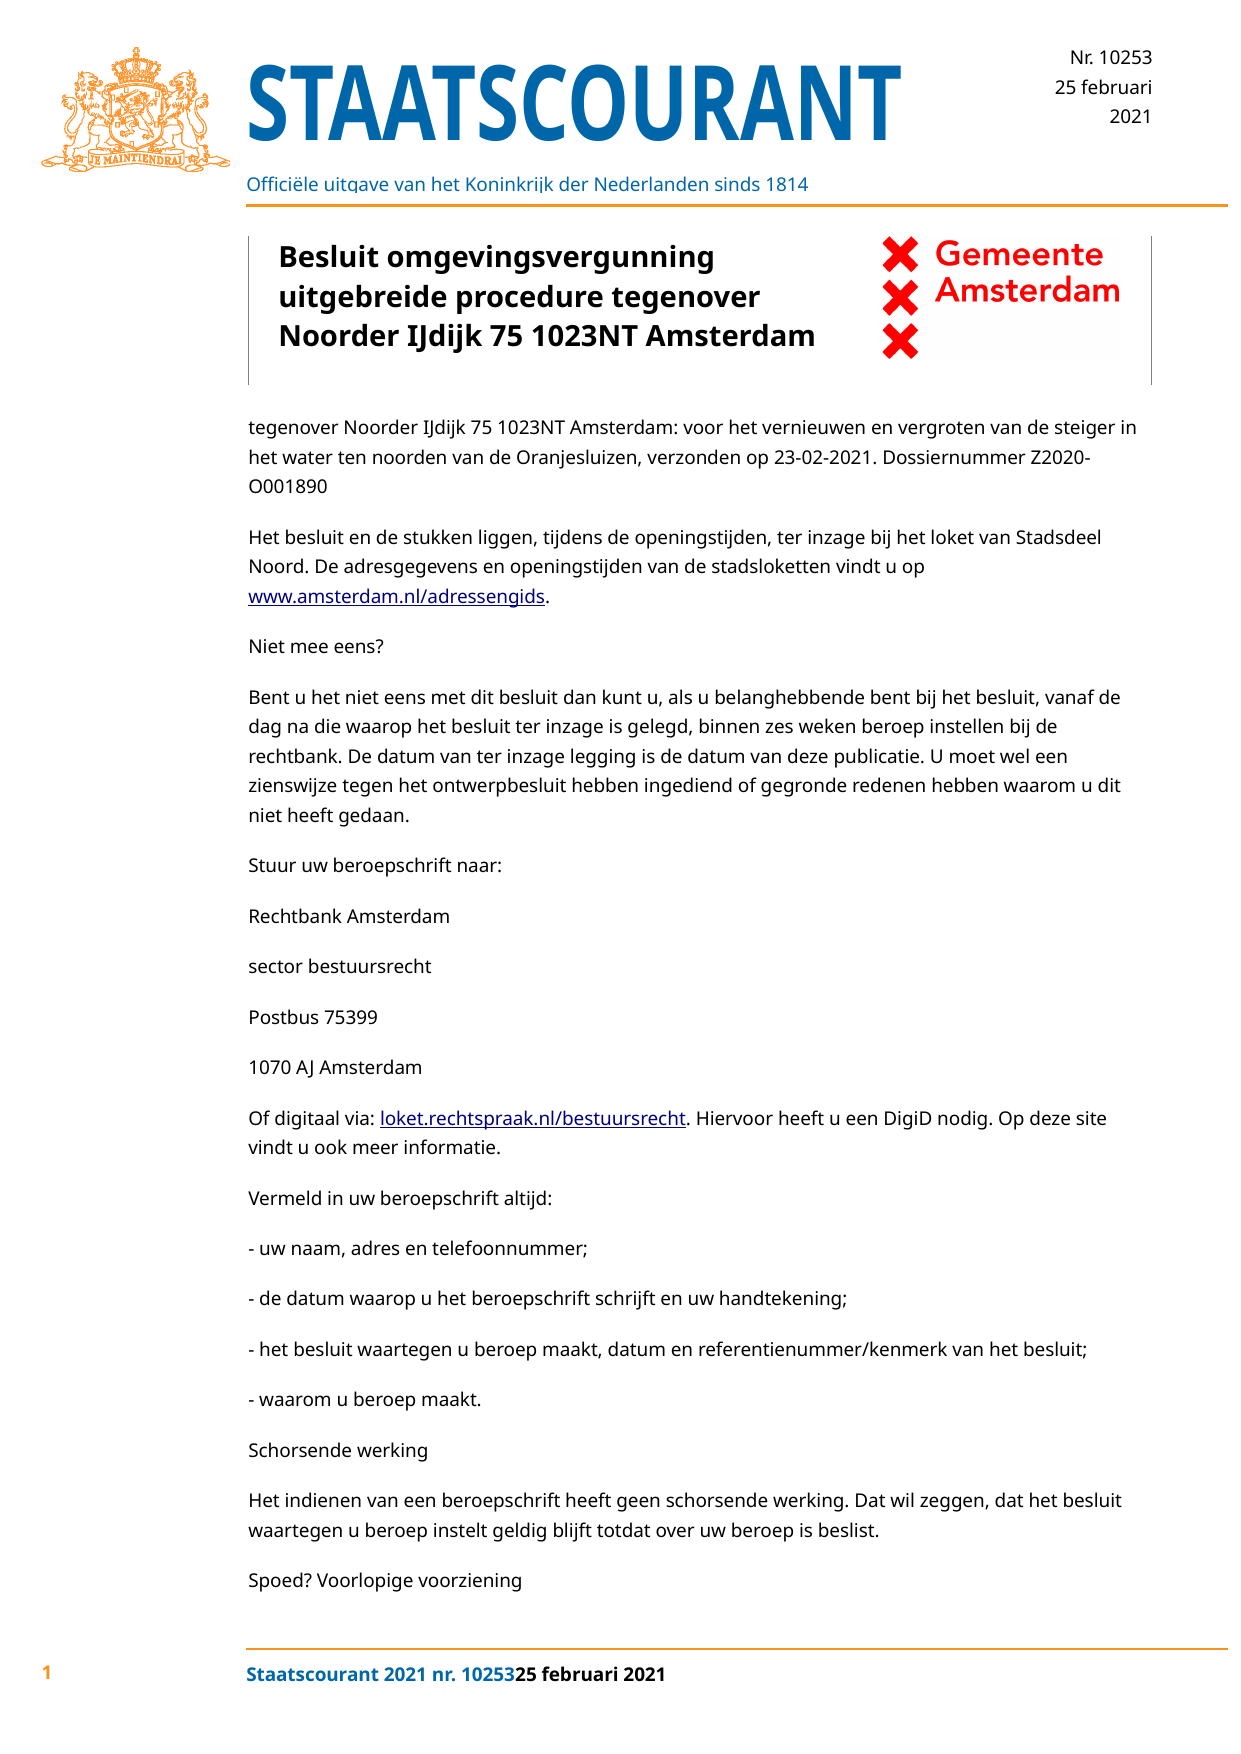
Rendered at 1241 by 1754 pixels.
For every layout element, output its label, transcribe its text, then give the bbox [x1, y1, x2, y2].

picture [882, 236, 1119, 359]
text Vermeld in uw beroepschrift altijd: [248, 1185, 1152, 1210]
text Het indienen van een beroepschrift heeft geen schorsende werking. Dat wil zeggen, dat het besluit waartegen u beroep instelt geldig blijft totdat over uw beroep is beslist. [248, 1487, 1152, 1542]
text Schorsende werking [248, 1437, 1152, 1462]
text Of digitaal via: loket.rechtspraak.nl/bestuursrecht. Hiervoor heeft u een DigiD nodig. Op deze site vindt u ook meer informatie. [248, 1105, 1152, 1160]
table_header Besluit omgevingsvergunning uitgebreide procedure tegenover Noorder IJdijk 75 1023NT Amsterdam [249, 236, 850, 385]
text Stuur uw beroepschrift naar: [248, 853, 1152, 878]
text tegenover Noorder IJdijk 75 1023NT Amsterdam: voor het vernieuwen en vergroten van de steiger in het water ten noorden van de Oranjesluizen, verzonden op 23-02-2021. Dossiernummer Z2020-O001890 [248, 414, 1152, 499]
picture [41, 47, 231, 172]
text - waarom u beroep maakt. [248, 1386, 1152, 1412]
text - uw naam, adres en telefoonnummer; [248, 1235, 1152, 1261]
text - het besluit waartegen u beroep maakt, datum en referentienummer/kenmerk van het besluit; [248, 1336, 1152, 1362]
text Niet mee eens? [248, 633, 1152, 659]
text sector bestuursrecht [248, 953, 1152, 979]
table_header [850, 236, 1151, 385]
text Rechtbank Amsterdam [248, 903, 1152, 929]
text 1070 AJ Amsterdam [248, 1054, 1152, 1080]
text Bent u het niet eens met dit besluit dan kunt u, als u belanghebbende bent bij het besluit, vanaf de dag na die waarop het besluit ter inzage is gelegd, binnen zes weken beroep instellen bij de rechtbank. De datum van ter inzage legging is de datum van deze publicatie. U moet wel een zienswijze tegen het ontwerpbesluit hebben ingediend of gegronde redenen hebben waarom u dit niet heeft gedaan. [248, 684, 1152, 828]
text - de datum waarop u het beroepschrift schrijft en uw handtekening; [248, 1286, 1152, 1311]
text Het besluit en de stukken liggen, tijdens de openingstijden, ter inzage bij het loket van Stadsdeel Noord. De adresgegevens en openingstijden van de stadsloketten vindt u op www.amsterdam.nl/adressengids. [248, 524, 1152, 609]
text Spoed? Voorlopige voorziening [248, 1567, 1152, 1593]
text Postbus 75399 [248, 1004, 1152, 1029]
